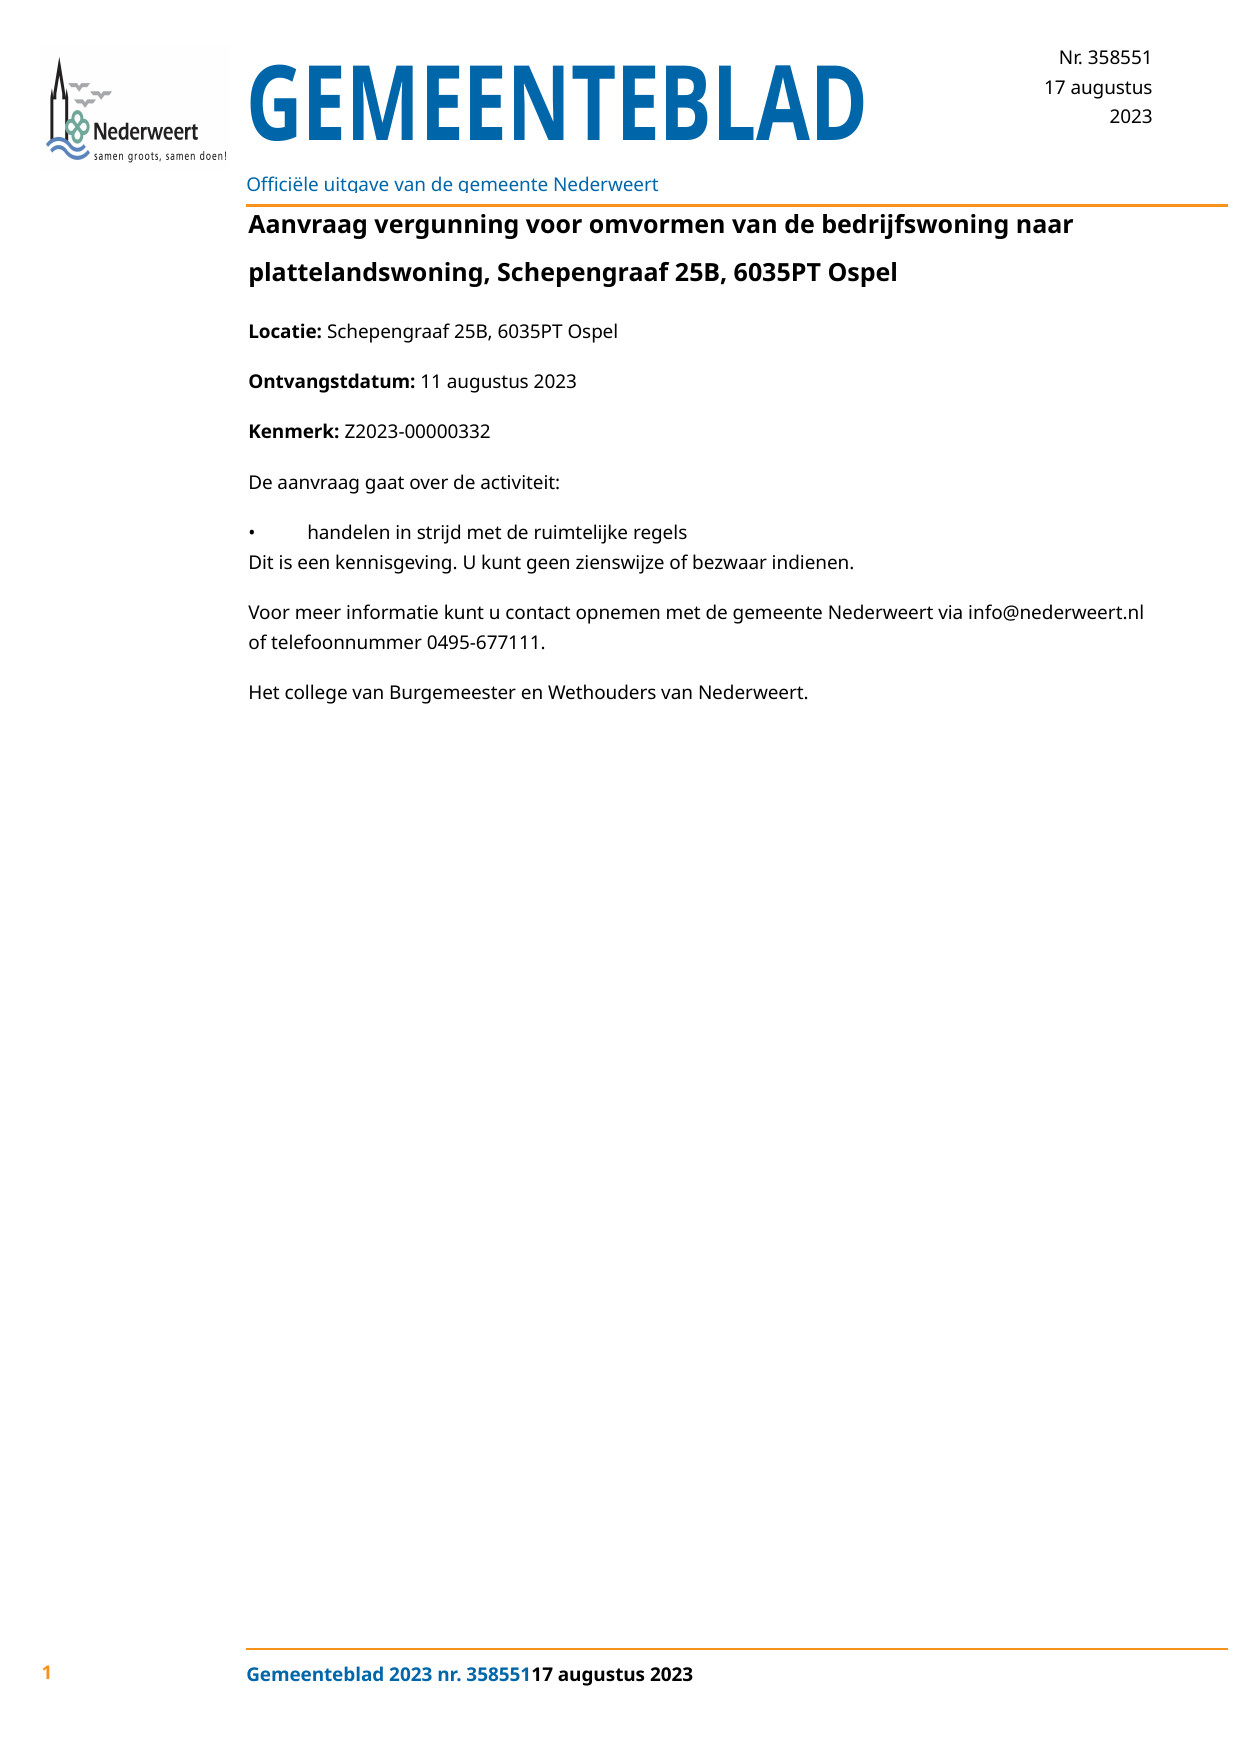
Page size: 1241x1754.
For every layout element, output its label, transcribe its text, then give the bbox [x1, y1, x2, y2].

text Aanvraag vergunning voor omvormen van de bedrijfswoning naar plattelandswoning, Schepengraaf 25B, 6035PT Ospel [248, 207, 1152, 288]
text Kenmerk: Z2023-00000332 [248, 419, 1152, 444]
text Ontvangstdatum: 11 augustus 2023 [248, 368, 1152, 394]
text Dit is een kennisgeving. U kunt geen zienswijze of bezwaar indienen. [248, 549, 1152, 575]
text Locatie: Schepengraaf 25B, 6035PT Ospel [248, 318, 1152, 344]
picture [41, 47, 231, 172]
list handelen in strijd met de ruimtelijke regels [248, 519, 1152, 545]
text Het college van Burgemeester en Wethouders van Nederweert. [248, 679, 1152, 705]
text De aanvraag gaat over de activiteit: [248, 469, 1152, 495]
text Voor meer informatie kunt u contact opnemen met de gemeente Nederweert via info@nederweert.nl of telefoonnummer 0495-677111. [248, 599, 1152, 655]
